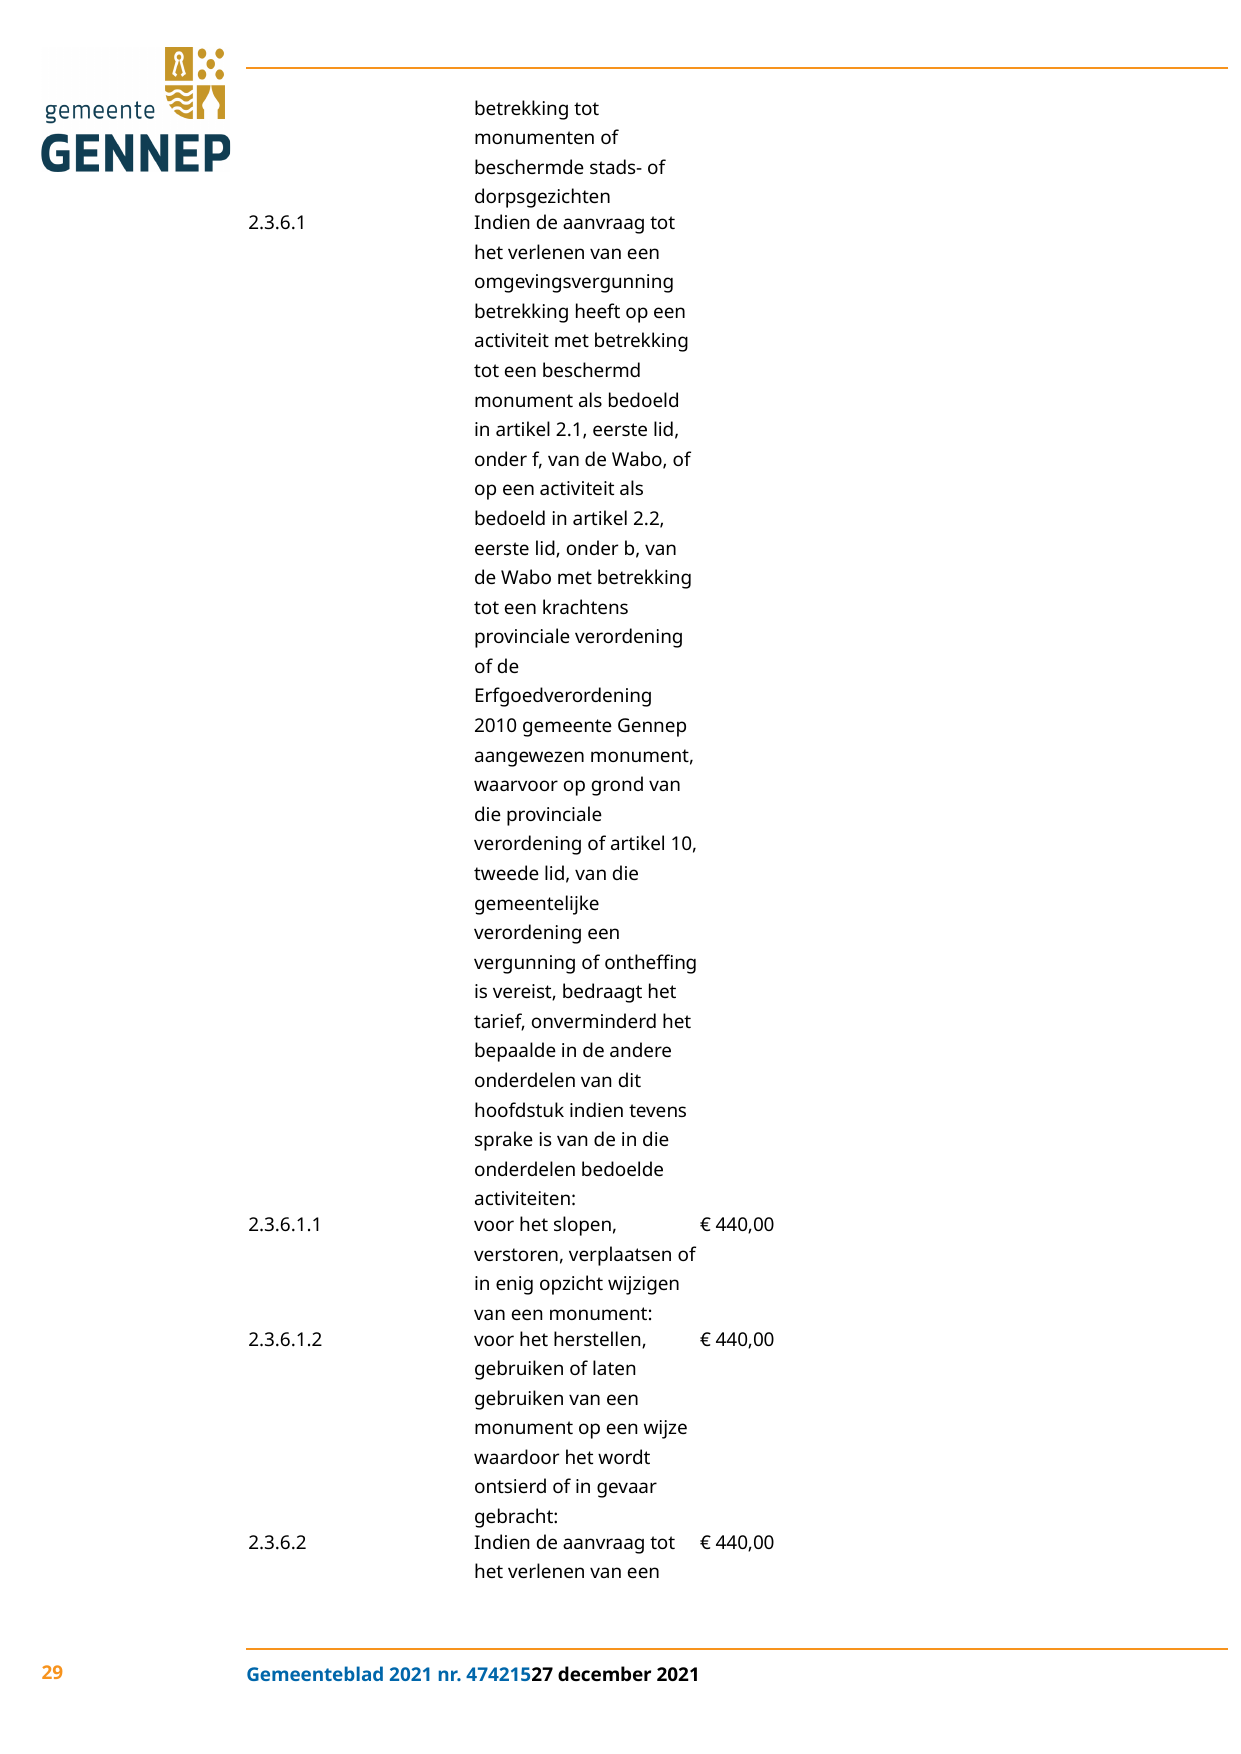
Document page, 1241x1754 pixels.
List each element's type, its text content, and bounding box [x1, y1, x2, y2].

table_cell voor het slopen, verstoren, verplaatsen of in enig opzicht wijzigen van een monument: [474, 1211, 700, 1326]
picture [41, 47, 231, 172]
table_cell 2.3.6.1.2 [248, 1326, 474, 1529]
table_cell 2.3.6.1.1 [248, 1211, 474, 1326]
table_cell [700, 209, 926, 1211]
table_cell voor het herstellen, gebruiken of laten gebruiken van een monument op een wijze waardoor het wordt ontsierd of in gevaar gebracht: [474, 1326, 700, 1529]
table_cell [926, 1326, 1152, 1529]
table_cell [926, 1529, 1152, 1584]
table_cell [248, 95, 474, 209]
table_cell Indien de aanvraag tot het verlenen van een omgevingsvergunning betrekking heeft op een activiteit met betrekking tot een beschermd monument als bedoeld in artikel 2.1, eerste lid, onder f, van de Wabo, of op een activiteit als bedoeld in artikel 2.2, eerste lid, onder b, van de Wabo met betrekking tot een krachtens provinciale verordening of de Erfgoedverordening 2010 gemeente Gennep aangewezen monument, waarvoor op grond van die provinciale verordening of artikel 10, tweede lid, van die gemeentelijke verordening een vergunning of ontheffing is vereist, bedraagt het tarief, onverminderd het bepaalde in de andere onderdelen van dit hoofdstuk indien tevens sprake is van de in die onderdelen bedoelde activiteiten: [474, 209, 700, 1211]
table_cell Indien de aanvraag tot het verlenen van een [474, 1529, 700, 1584]
table_cell € 440,00 [700, 1529, 926, 1584]
table_cell [700, 95, 926, 209]
table_cell [926, 209, 1152, 1211]
table_cell € 440,00 [700, 1326, 926, 1529]
table_cell betrekking tot monumenten of beschermde stads- of dorpsgezichten [474, 95, 700, 209]
table_cell [926, 95, 1152, 209]
table_cell 2.3.6.1 [248, 209, 474, 1211]
table_cell [926, 1211, 1152, 1326]
table_cell 2.3.6.2 [248, 1529, 474, 1584]
table_cell € 440,00 [700, 1211, 926, 1326]
